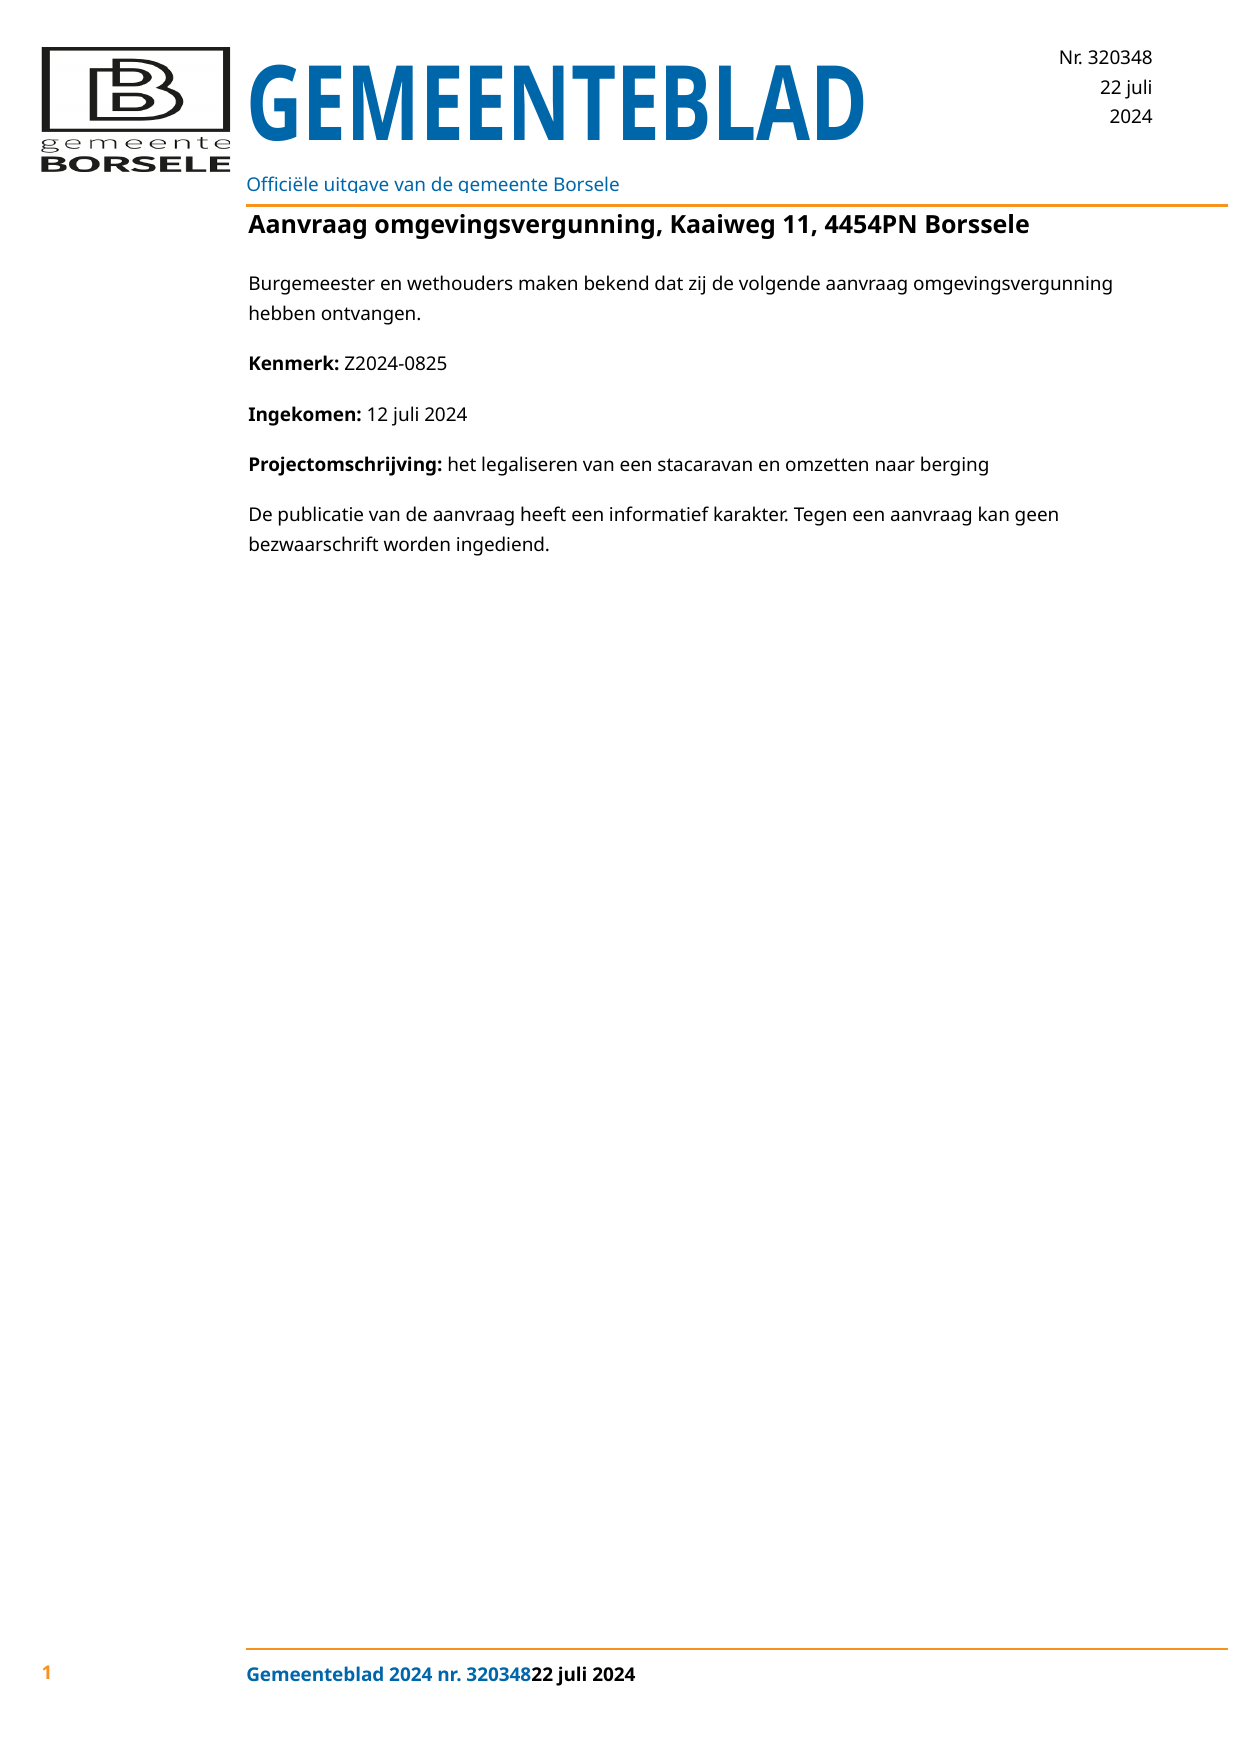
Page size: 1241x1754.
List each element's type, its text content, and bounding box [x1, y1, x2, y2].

text Aanvraag omgevingsvergunning, Kaaiweg 11, 4454PN Borssele [248, 207, 1152, 241]
text Kenmerk: Z2024-0825 [248, 350, 1152, 376]
text De publicatie van de aanvraag heeft een informatief karakter. Tegen een aanvraag kan geen bezwaarschrift worden ingediend. [248, 502, 1152, 557]
text Projectomschrijving: het legaliseren van een stacaravan en omzetten naar berging [248, 451, 1152, 477]
text Ingekomen: 12 juli 2024 [248, 401, 1152, 426]
picture [41, 47, 231, 172]
text Burgemeester en wethouders maken bekend dat zij de volgende aanvraag omgevingsvergunning hebben ontvangen. [248, 270, 1152, 326]
